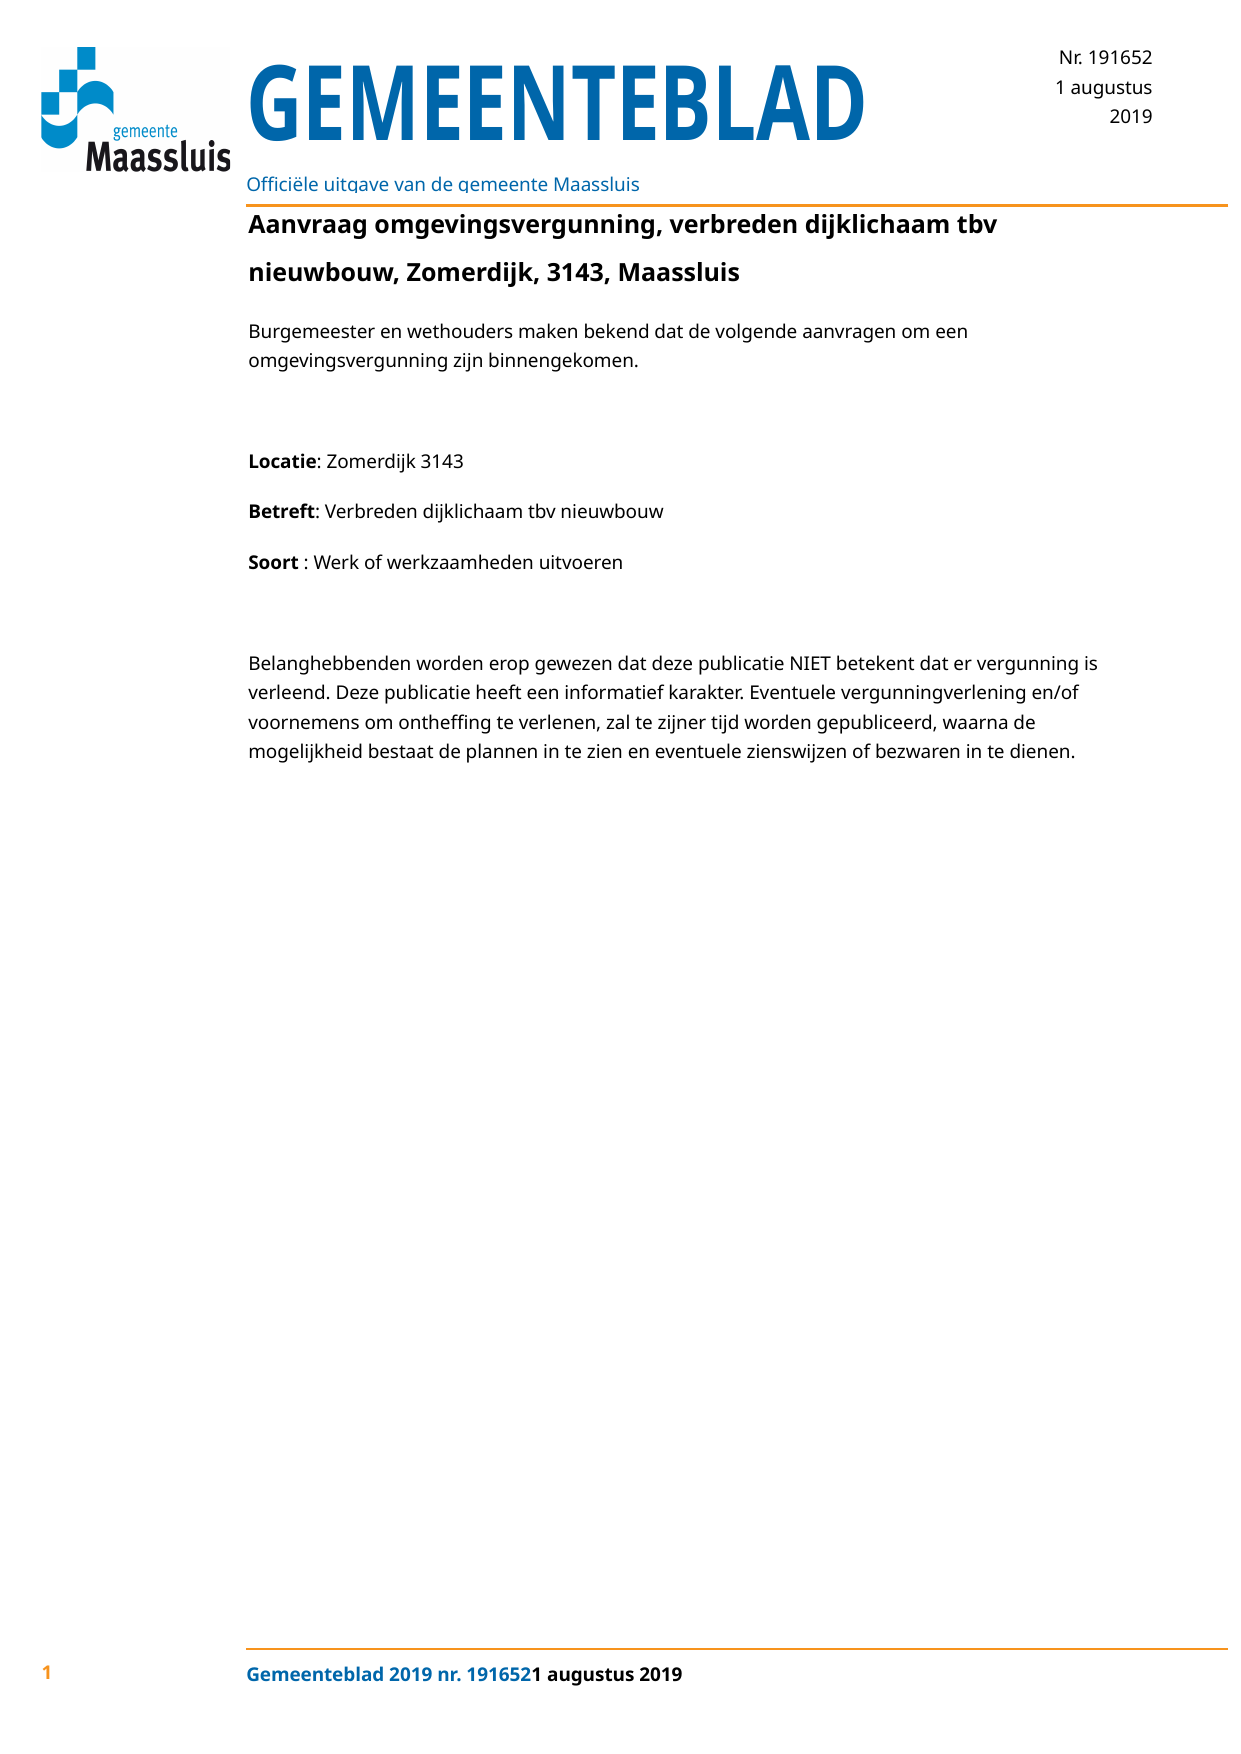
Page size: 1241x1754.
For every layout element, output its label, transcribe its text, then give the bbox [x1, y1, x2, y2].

text Aanvraag omgevingsvergunning, verbreden dijklichaam tbv nieuwbouw, Zomerdijk, 3143, Maassluis [248, 207, 1152, 288]
picture [41, 47, 231, 172]
text Soort : Werk of werkzaamheden uitvoeren [248, 549, 1152, 575]
text Belanghebbenden worden erop gewezen dat deze publicatie NIET betekent dat er vergunning is verleend. Deze publicatie heeft een informatief karakter. Eventuele vergunningverlening en/of voornemens om ontheffing te verlenen, zal te zijner tijd worden gepubliceerd, waarna de mogelijkheid bestaat de plannen in te zien en eventuele zienswijzen of bezwaren in te dienen. [248, 650, 1152, 764]
text Burgemeester en wethouders maken bekend dat de volgende aanvragen om een omgevingsvergunning zijn binnengekomen. [248, 318, 1152, 373]
picture [41, 47, 77, 92]
text Locatie: Zomerdijk 3143 [248, 448, 1152, 474]
text Betreft: Verbreden dijklichaam tbv nieuwbouw [248, 499, 1152, 524]
